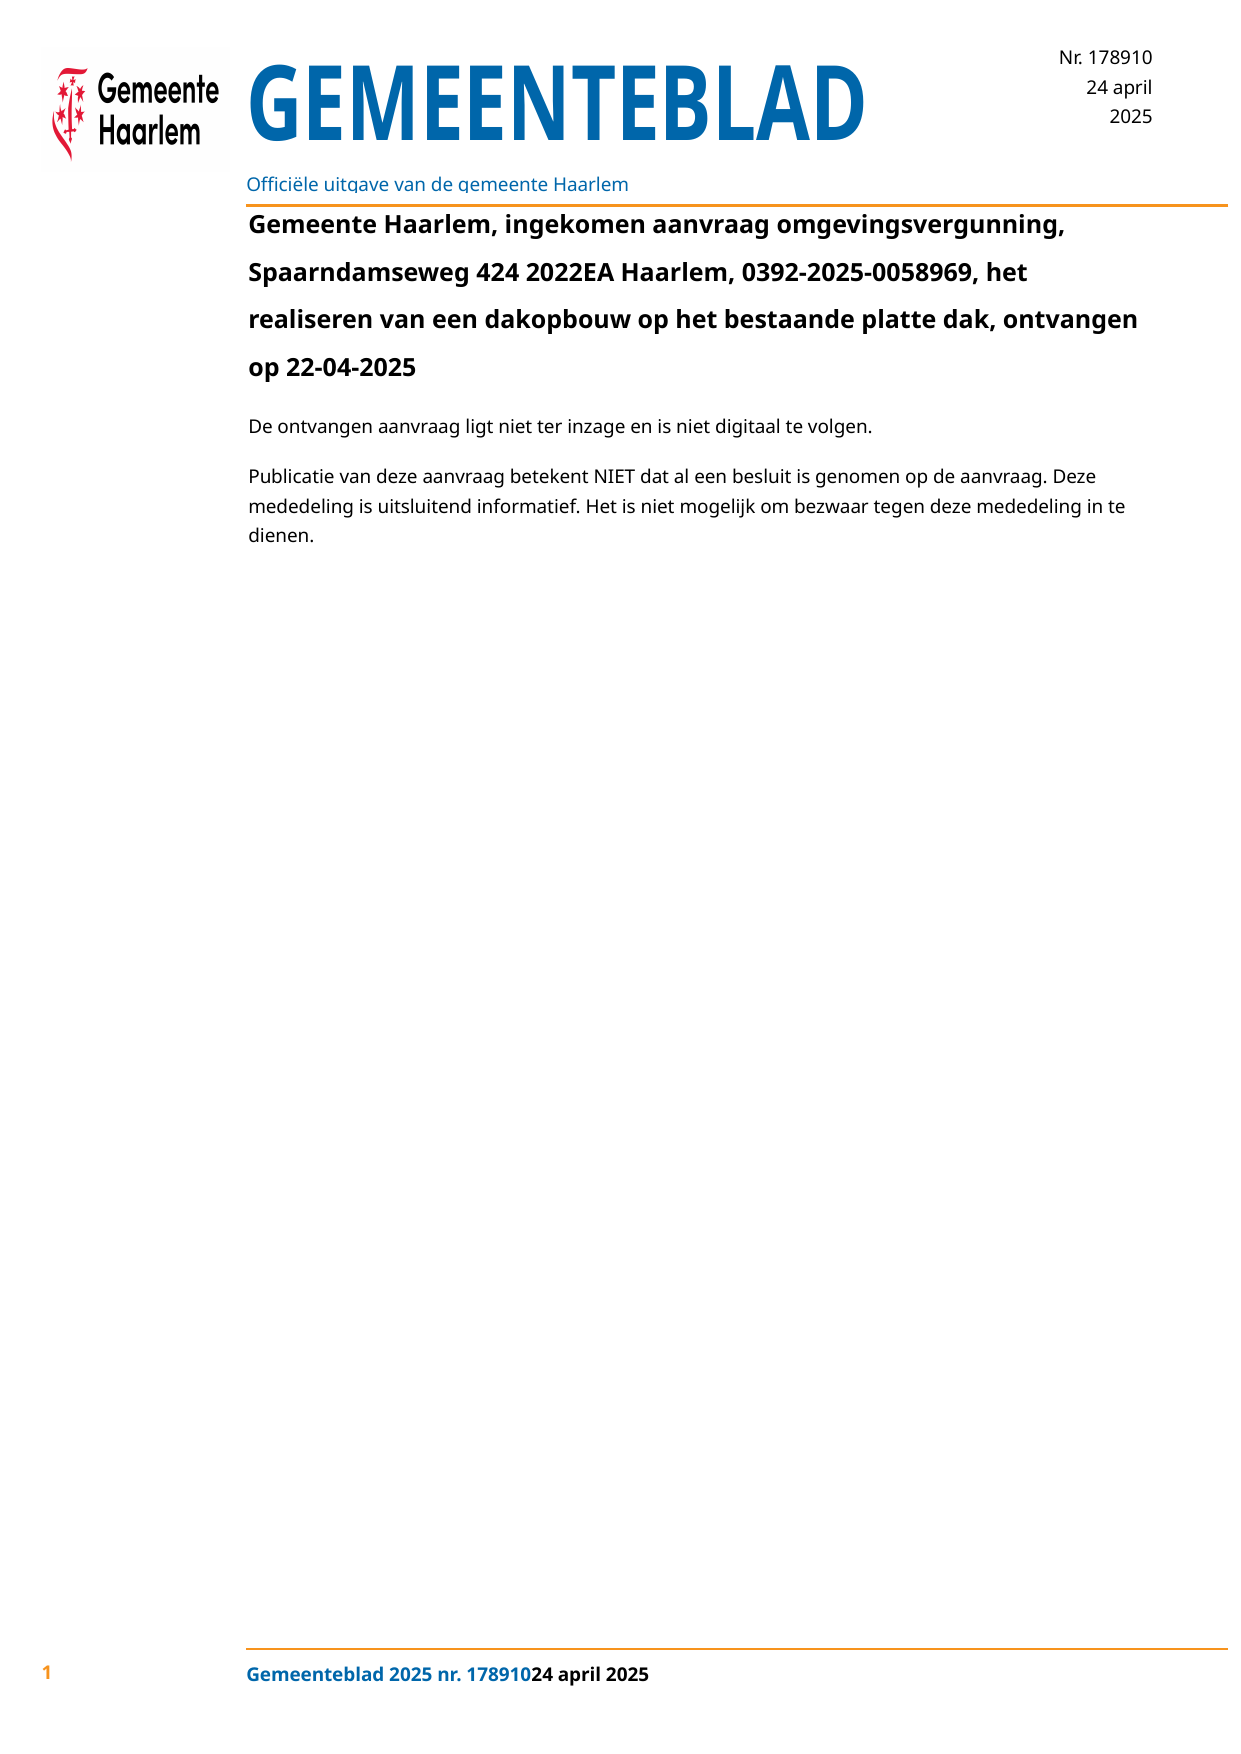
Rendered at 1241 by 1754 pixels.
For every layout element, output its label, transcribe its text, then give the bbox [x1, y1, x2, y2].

text Publicatie van deze aanvraag betekent NIET dat al een besluit is genomen op de aanvraag. Deze mededeling is uitsluitend informatief. Het is niet mogelijk om bezwaar tegen deze mededeling in te dienen. [248, 463, 1152, 548]
picture [41, 47, 231, 172]
text Gemeente Haarlem, ingekomen aanvraag omgevingsvergunning, Spaarndamseweg 424 2022EA Haarlem, 0392-2025-0058969, het realiseren van een dakopbouw op het bestaande platte dak, ontvangen op 22-04-2025 [248, 207, 1152, 384]
text De ontvangen aanvraag ligt niet ter inzage en is niet digitaal te volgen. [248, 413, 1152, 439]
